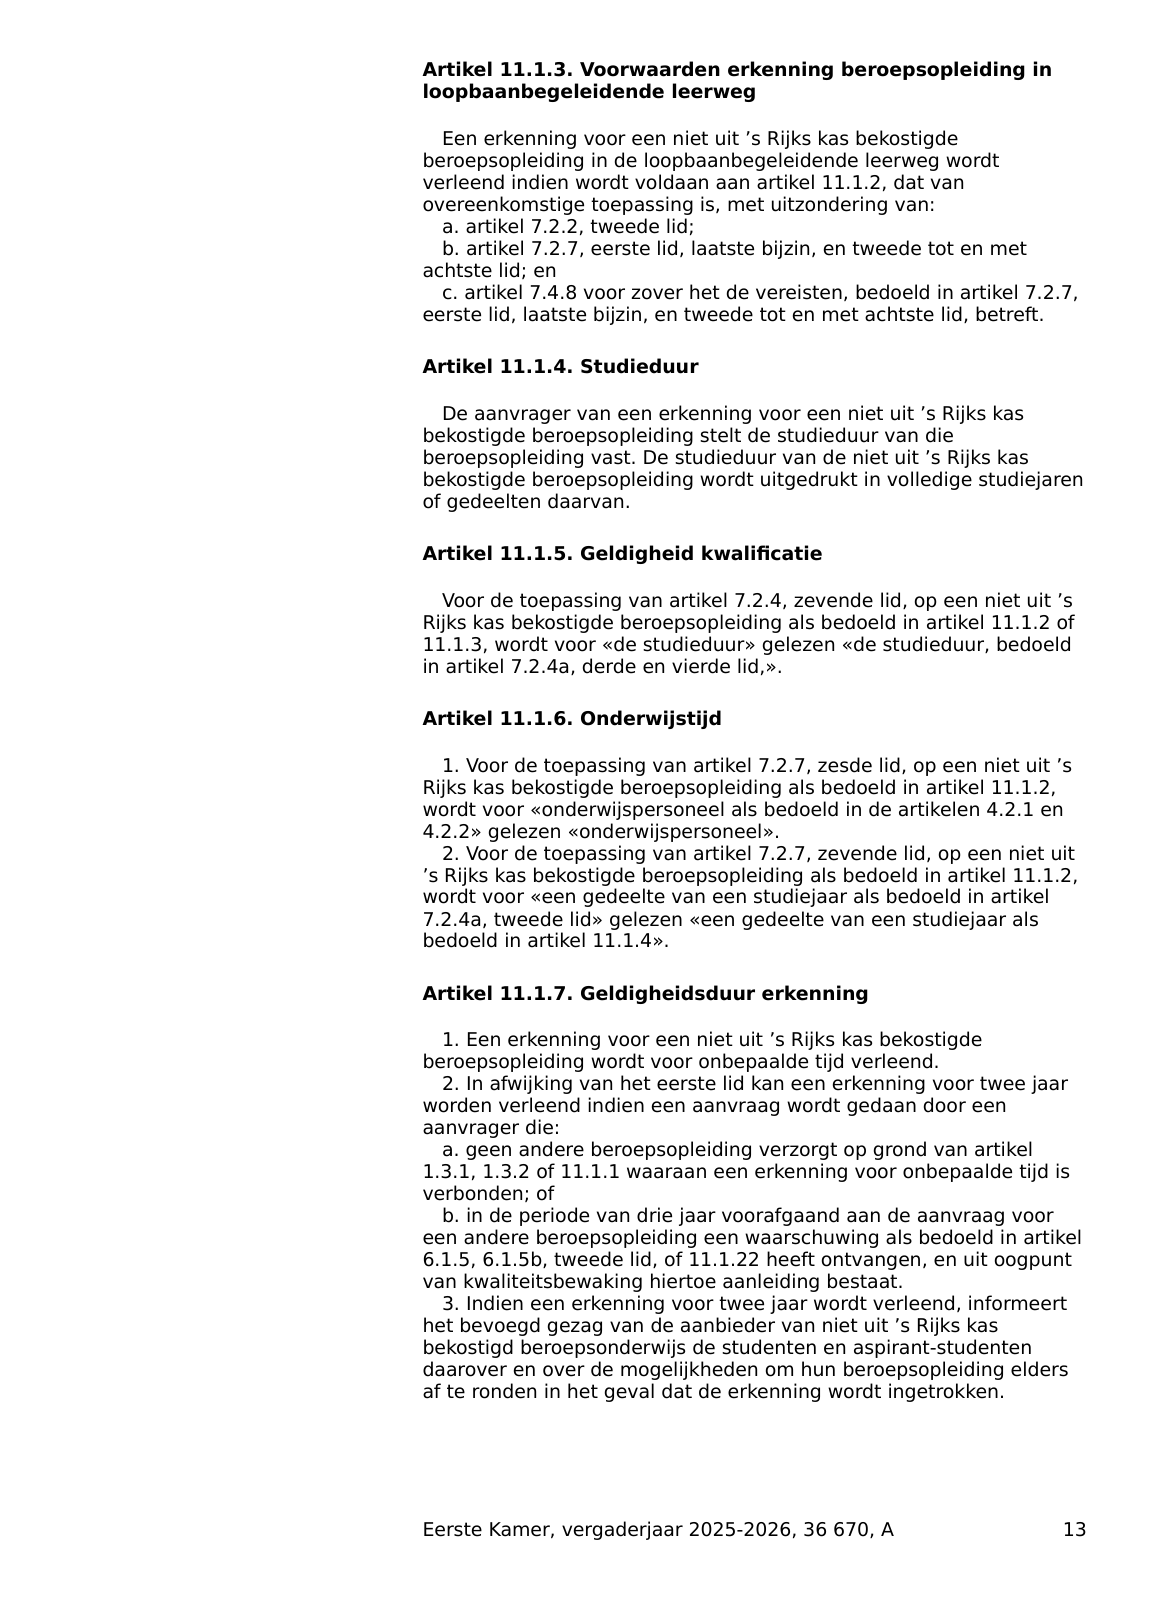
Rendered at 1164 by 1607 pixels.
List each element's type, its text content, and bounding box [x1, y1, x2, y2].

subtitle Artikel 11.1.5. Geldigheid kwalificatie [422, 543, 1087, 565]
text Een erkenning voor een niet uit ’s Rijks kas bekostigde beroepsopleiding in de loopbaanbegeleidende leerweg wordt verleend indien wordt voldaan aan artikel 11.1.2, dat van overeenkomstige toepassing is, met uitzondering van: [422, 128, 1087, 216]
text 1. Voor de toepassing van artikel 7.2.7, zesde lid, op een niet uit ’s Rijks kas bekostigde beroepsopleiding als bedoeld in artikel 11.1.2, wordt voor «onderwijspersoneel als bedoeld in de artikelen 4.2.1 en 4.2.2» gelezen «onderwijspersoneel». [422, 754, 1087, 842]
text 2. Voor de toepassing van artikel 7.2.7, zevende lid, op een niet uit ’s Rijks kas bekostigde beroepsopleiding als bedoeld in artikel 11.1.2, wordt voor «een gedeelte van een studiejaar als bedoeld in artikel 7.2.4a, tweede lid» gelezen «een gedeelte van een studiejaar als bedoeld in artikel 11.1.4». [422, 842, 1087, 952]
text De aanvrager van een erkenning voor een niet uit ’s Rijks kas bekostigde beroepsopleiding stelt de studieduur van die beroepsopleiding vast. De studieduur van de niet uit ’s Rijks kas bekostigde beroepsopleiding wordt uitgedrukt in volledige studiejaren of gedeelten daarvan. [422, 403, 1087, 513]
text b. in de periode van drie jaar voorafgaand aan de aanvraag voor een andere beroepsopleiding een waarschuwing als bedoeld in artikel 6.1.5, 6.1.5b, tweede lid, of 11.1.22 heeft ontvangen, en uit oogpunt van kwaliteitsbewaking hiertoe aanleiding bestaat. [422, 1205, 1087, 1293]
subtitle Artikel 11.1.7. Geldigheidsduur erkenning [422, 982, 1087, 1004]
text Voor de toepassing van artikel 7.2.4, zevende lid, op een niet uit ’s Rijks kas bekostigde beroepsopleiding als bedoeld in artikel 11.1.2 of 11.1.3, wordt voor «de studieduur» gelezen «de studieduur, bedoeld in artikel 7.2.4a, derde en vierde lid,». [422, 590, 1087, 678]
text 3. Indien een erkenning voor twee jaar wordt verleend, informeert het bevoegd gezag van de aanbieder van niet uit ’s Rijks kas bekostigd beroepsonderwijs de studenten en aspirant-studenten daarover en over de mogelijkheden om hun beroepsopleiding elders af te ronden in het geval dat de erkenning wordt ingetrokken. [422, 1293, 1087, 1403]
text c. artikel 7.4.8 voor zover het de vereisten, bedoeld in artikel 7.2.7, eerste lid, laatste bijzin, en tweede tot en met achtste lid, betreft. [422, 282, 1087, 326]
text a. artikel 7.2.2, tweede lid; [422, 216, 1087, 238]
text b. artikel 7.2.7, eerste lid, laatste bijzin, en tweede tot en met achtste lid; en [422, 238, 1087, 282]
text 2. In afwijking van het eerste lid kan een erkenning voor twee jaar worden verleend indien een aanvraag wordt gedaan door een aanvrager die: [422, 1073, 1087, 1139]
subtitle Artikel 11.1.6. Onderwijstijd [422, 708, 1087, 729]
text a. geen andere beroepsopleiding verzorgt op grond van artikel 1.3.1, 1.3.2 of 11.1.1 waaraan een erkenning voor onbepaalde tijd is verbonden; of [422, 1139, 1087, 1205]
subtitle Artikel 11.1.3. Voorwaarden erkenning beroepsopleiding in loopbaanbegeleidende leerweg [422, 59, 1087, 103]
subtitle Artikel 11.1.4. Studieduur [422, 356, 1087, 378]
text 1. Een erkenning voor een niet uit ’s Rijks kas bekostigde beroepsopleiding wordt voor onbepaalde tijd verleend. [422, 1029, 1087, 1073]
